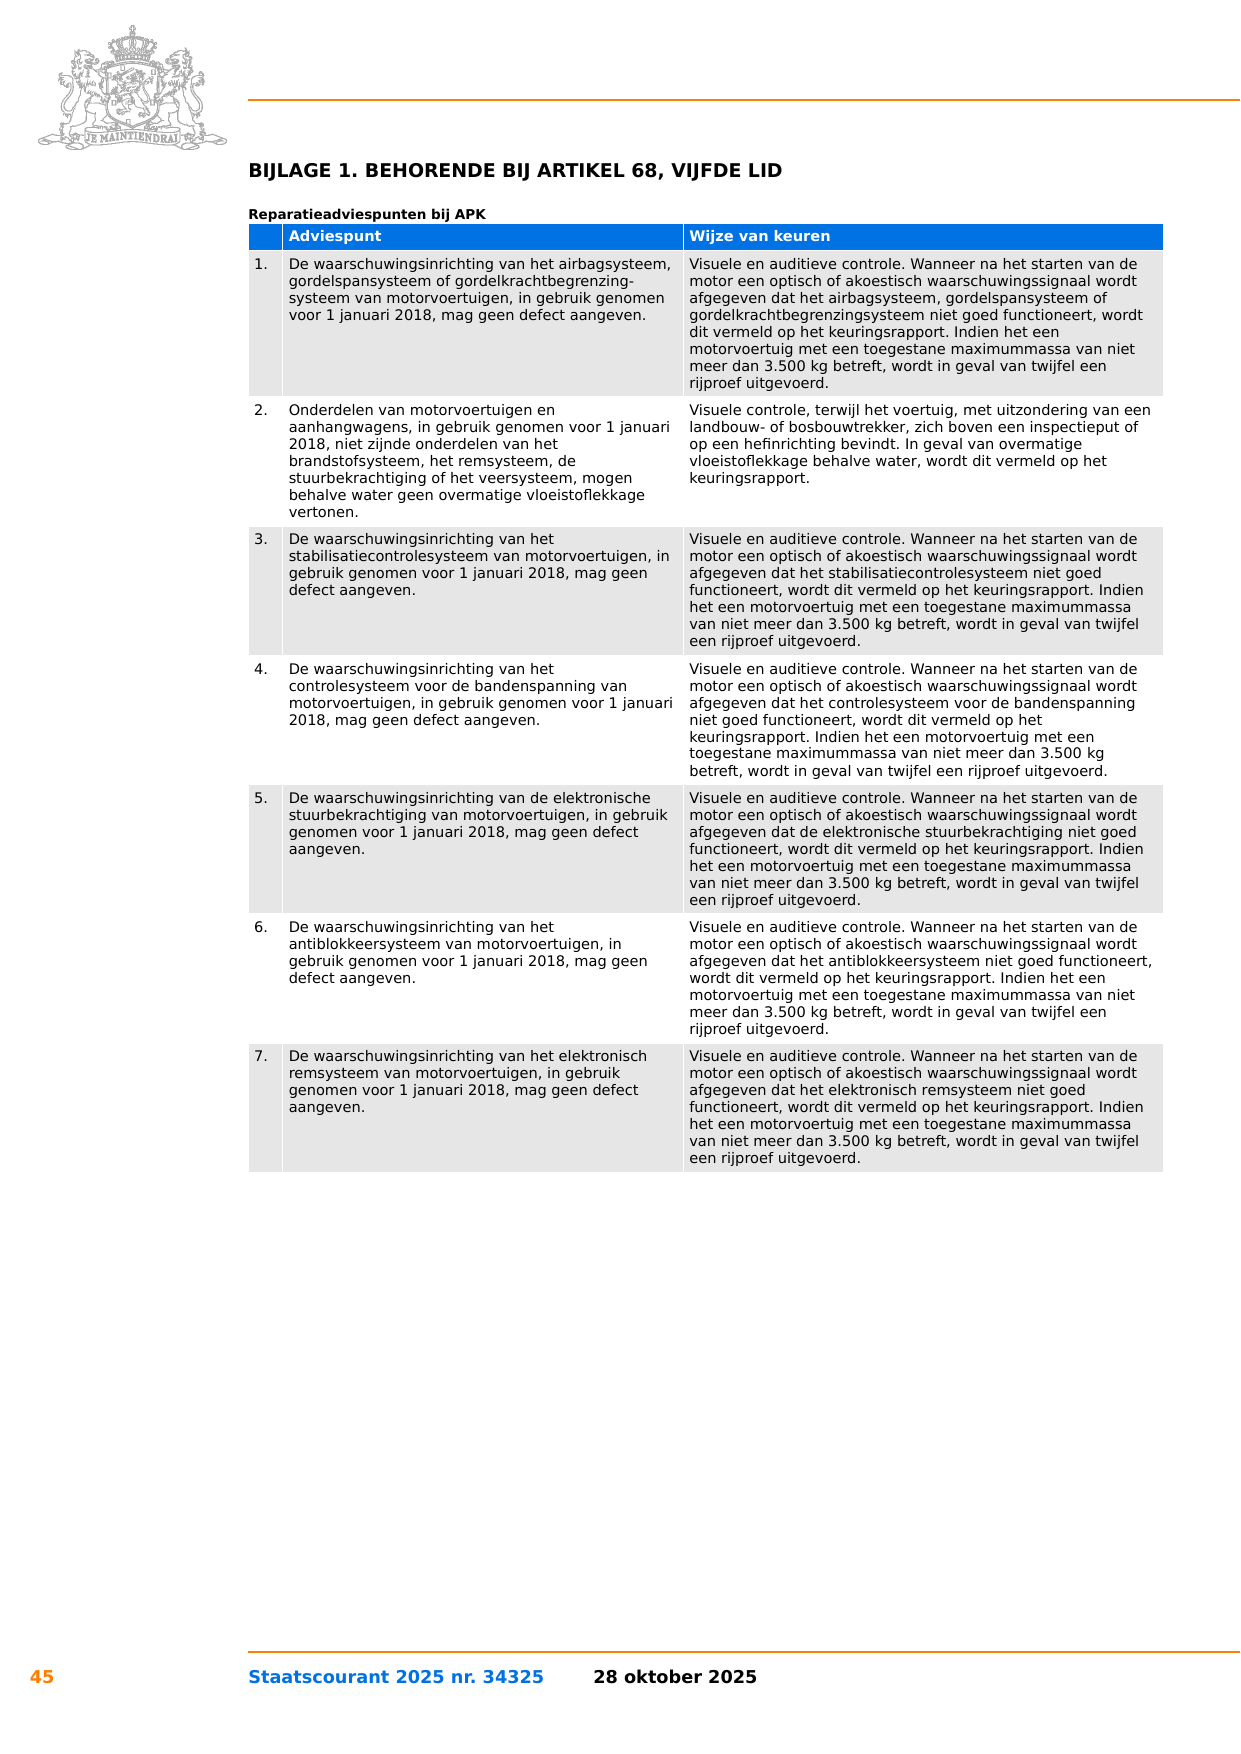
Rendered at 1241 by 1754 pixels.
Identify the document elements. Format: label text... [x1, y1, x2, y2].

table_cell 2. [249, 397, 282, 526]
picture [38, 25, 227, 150]
table_cell Visuele en auditieve controle. Wanneer na het starten van de motor een optisch of akoestisch waarschuwingssignaal wordt afgegeven dat het airbagsysteem, gordelspansysteem of gordelkrachtbegrenzingsysteem niet goed functioneert, wordt dit vermeld op het keuringsrapport. Indien het een motorvoertuig met een toegestane maximummassa van niet meer dan 3.500 kg betreft, wordt in geval van twijfel een rijproef uitgevoerd. [684, 251, 1163, 396]
subtitle BIJLAGE 1. BEHORENDE BIJ ARTIKEL 68, VIJFDE LID [248, 160, 1163, 182]
table_cell 3. [249, 527, 282, 655]
table_cell De waarschuwingsinrichting van het stabilisatiecontrolesysteem van motorvoertuigen, in gebruik genomen voor 1 januari 2018, mag geen defect aangeven. [283, 527, 683, 655]
table_cell Adviespunt [283, 224, 683, 250]
table_cell Visuele en auditieve controle. Wanneer na het starten van de motor een optisch of akoestisch waarschuwingssignaal wordt afgegeven dat het antiblokkeersysteem niet goed functioneert, wordt dit vermeld op het keuringsrapport. Indien het een motorvoertuig met een toegestane maximummassa van niet meer dan 3.500 kg betreft, wordt in geval van twijfel een rijproef uitgevoerd. [684, 914, 1163, 1043]
table_cell De waarschuwingsinrichting van het elektronisch remsysteem van motorvoertuigen, in gebruik genomen voor 1 januari 2018, mag geen defect aangeven. [283, 1044, 683, 1172]
table_cell [249, 224, 282, 250]
table_cell Visuele controle, terwijl het voertuig, met uitzondering van een landbouw- of bosbouwtrekker, zich boven een inspectieput of op een hefinrichting bevindt. In geval van overmatige vloeistoflekkage behalve water, wordt dit vermeld op het keuringsrapport. [684, 397, 1163, 526]
table_cell De waarschuwingsinrichting van de elektronische stuurbekrachtiging van motorvoertuigen, in gebruik genomen voor 1 januari 2018, mag geen defect aangeven. [283, 785, 683, 913]
table_cell Onderdelen van motorvoertuigen en aanhangwagens, in gebruik genomen voor 1 januari 2018, niet zijnde onderdelen van het brandstofsysteem, het remsysteem, de stuurbekrachtiging of het veersysteem, mogen behalve water geen overmatige vloeistoflekkage vertonen. [283, 397, 683, 526]
table_cell 7. [249, 1044, 282, 1172]
table_cell De waarschuwingsinrichting van het airbagsysteem, gordelspansysteem of gordelkrachtbegrenzing-systeem van motorvoertuigen, in gebruik genomen voor 1 januari 2018, mag geen defect aangeven. [283, 251, 683, 396]
table_cell Visuele en auditieve controle. Wanneer na het starten van de motor een optisch of akoestisch waarschuwingssignaal wordt afgegeven dat het stabilisatiecontrolesysteem niet goed functioneert, wordt dit vermeld op het keuringsrapport. Indien het een motorvoertuig met een toegestane maximummassa van niet meer dan 3.500 kg betreft, wordt in geval van twijfel een rijproef uitgevoerd. [684, 527, 1163, 655]
table_cell 1. [249, 251, 282, 396]
table_cell Visuele en auditieve controle. Wanneer na het starten van de motor een optisch of akoestisch waarschuwingssignaal wordt afgegeven dat het controlesysteem voor de bandenspanning niet goed functioneert, wordt dit vermeld op het keuringsrapport. Indien het een motorvoertuig met een toegestane maximummassa van niet meer dan 3.500 kg betreft, wordt in geval van twijfel een rijproef uitgevoerd. [684, 656, 1163, 784]
table_cell 6. [249, 914, 282, 1043]
table_cell 5. [249, 785, 282, 913]
table_header Reparatieadviespunten bij APK [248, 207, 1163, 223]
table_cell De waarschuwingsinrichting van het antiblokkeersysteem van motorvoertuigen, in gebruik genomen voor 1 januari 2018, mag geen defect aangeven. [283, 914, 683, 1043]
table_cell De waarschuwingsinrichting van het controlesysteem voor de bandenspanning van motorvoertuigen, in gebruik genomen voor 1 januari 2018, mag geen defect aangeven. [283, 656, 683, 784]
table_cell 4. [249, 656, 282, 784]
table_cell Visuele en auditieve controle. Wanneer na het starten van de motor een optisch of akoestisch waarschuwingssignaal wordt afgegeven dat het elektronisch remsysteem niet goed functioneert, wordt dit vermeld op het keuringsrapport. Indien het een motorvoertuig met een toegestane maximummassa van niet meer dan 3.500 kg betreft, wordt in geval van twijfel een rijproef uitgevoerd. [684, 1044, 1163, 1172]
table_cell Wijze van keuren [684, 224, 1163, 250]
table_cell Visuele en auditieve controle. Wanneer na het starten van de motor een optisch of akoestisch waarschuwingssignaal wordt afgegeven dat de elektronische stuurbekrachtiging niet goed functioneert, wordt dit vermeld op het keuringsrapport. Indien het een motorvoertuig met een toegestane maximummassa van niet meer dan 3.500 kg betreft, wordt in geval van twijfel een rijproef uitgevoerd. [684, 785, 1163, 913]
